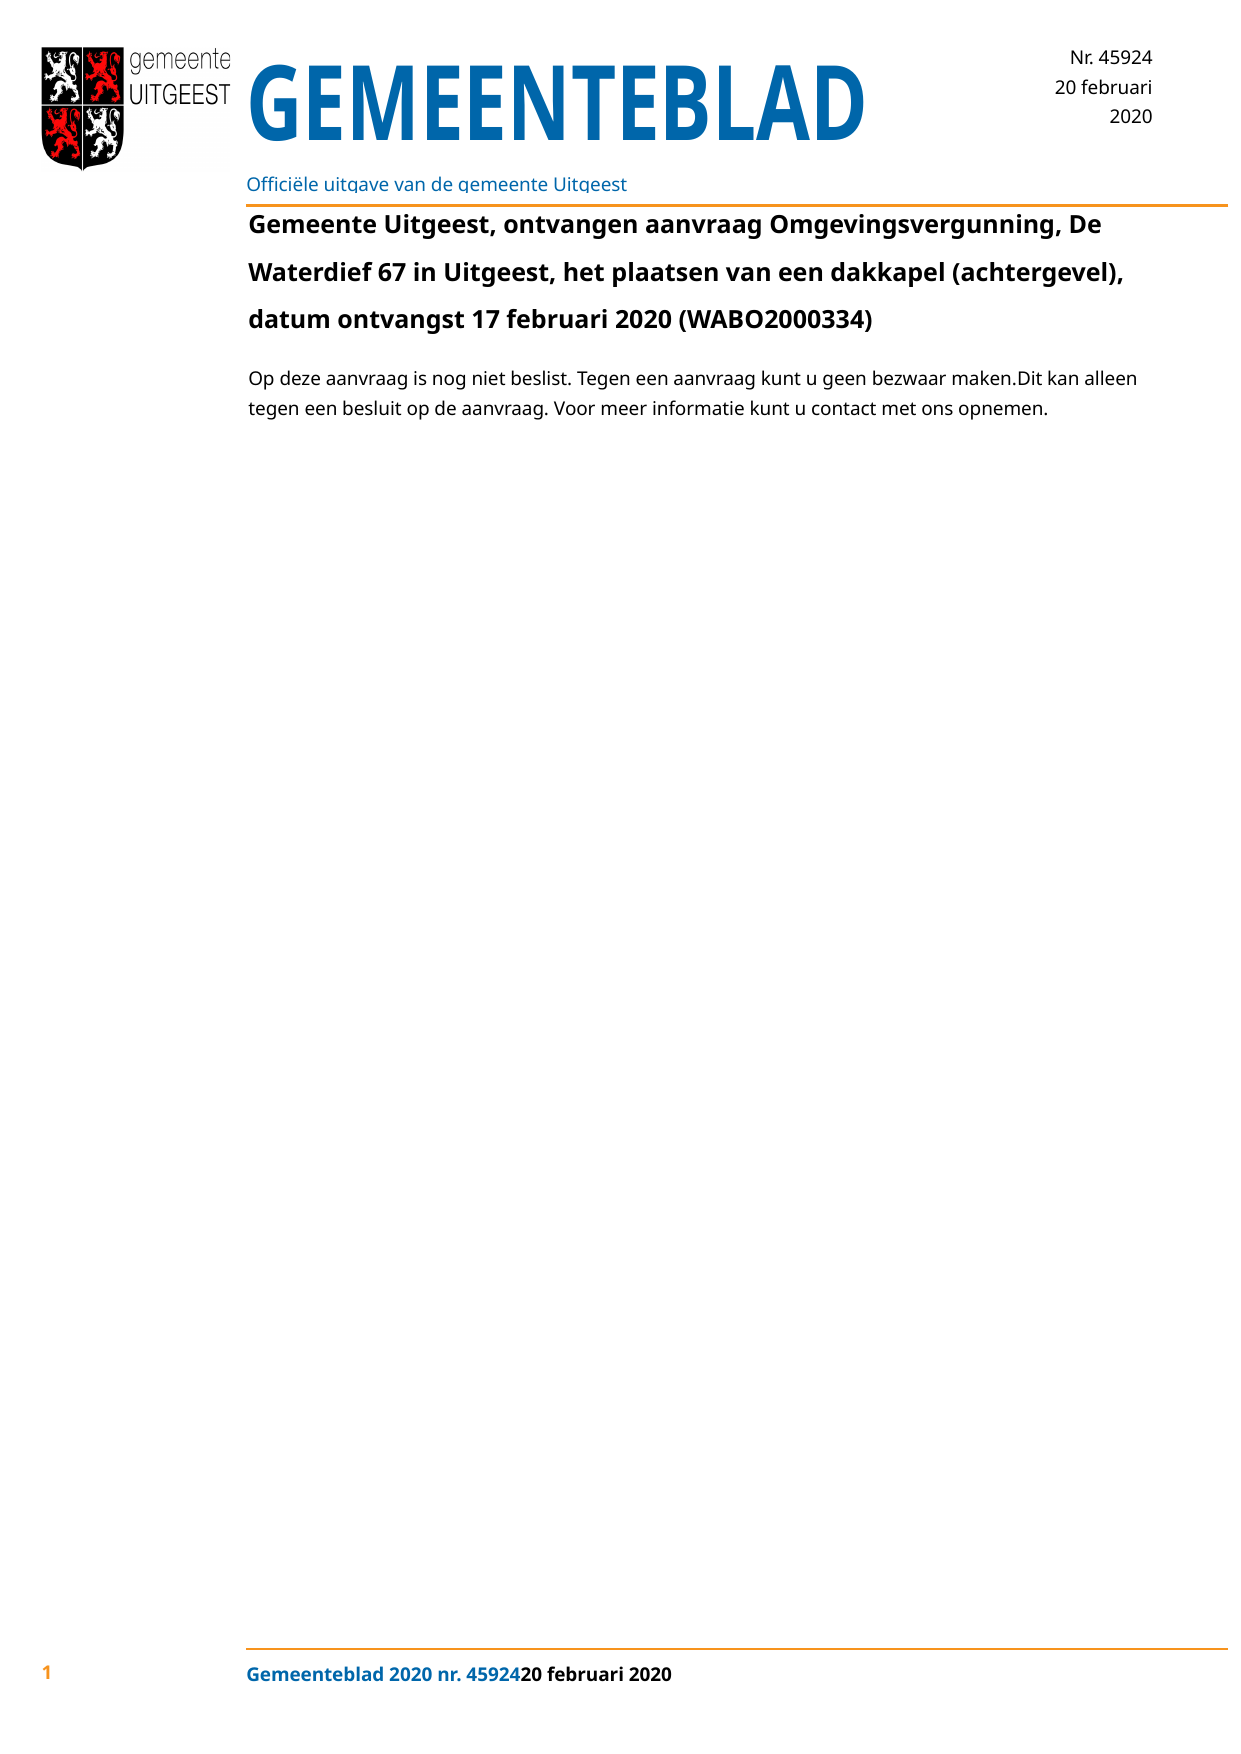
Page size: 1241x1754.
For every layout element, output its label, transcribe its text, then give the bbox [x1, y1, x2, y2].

text Op deze aanvraag is nog niet beslist. Tegen een aanvraag kunt u geen bezwaar maken.Dit kan alleen tegen een besluit op de aanvraag. Voor meer informatie kunt u contact met ons opnemen. [248, 366, 1152, 421]
picture [41, 47, 231, 172]
text Gemeente Uitgeest, ontvangen aanvraag Omgevingsvergunning, De Waterdief 67 in Uitgeest, het plaatsen van een dakkapel (achtergevel), datum ontvangst 17 februari 2020 (WABO2000334) [248, 207, 1152, 336]
